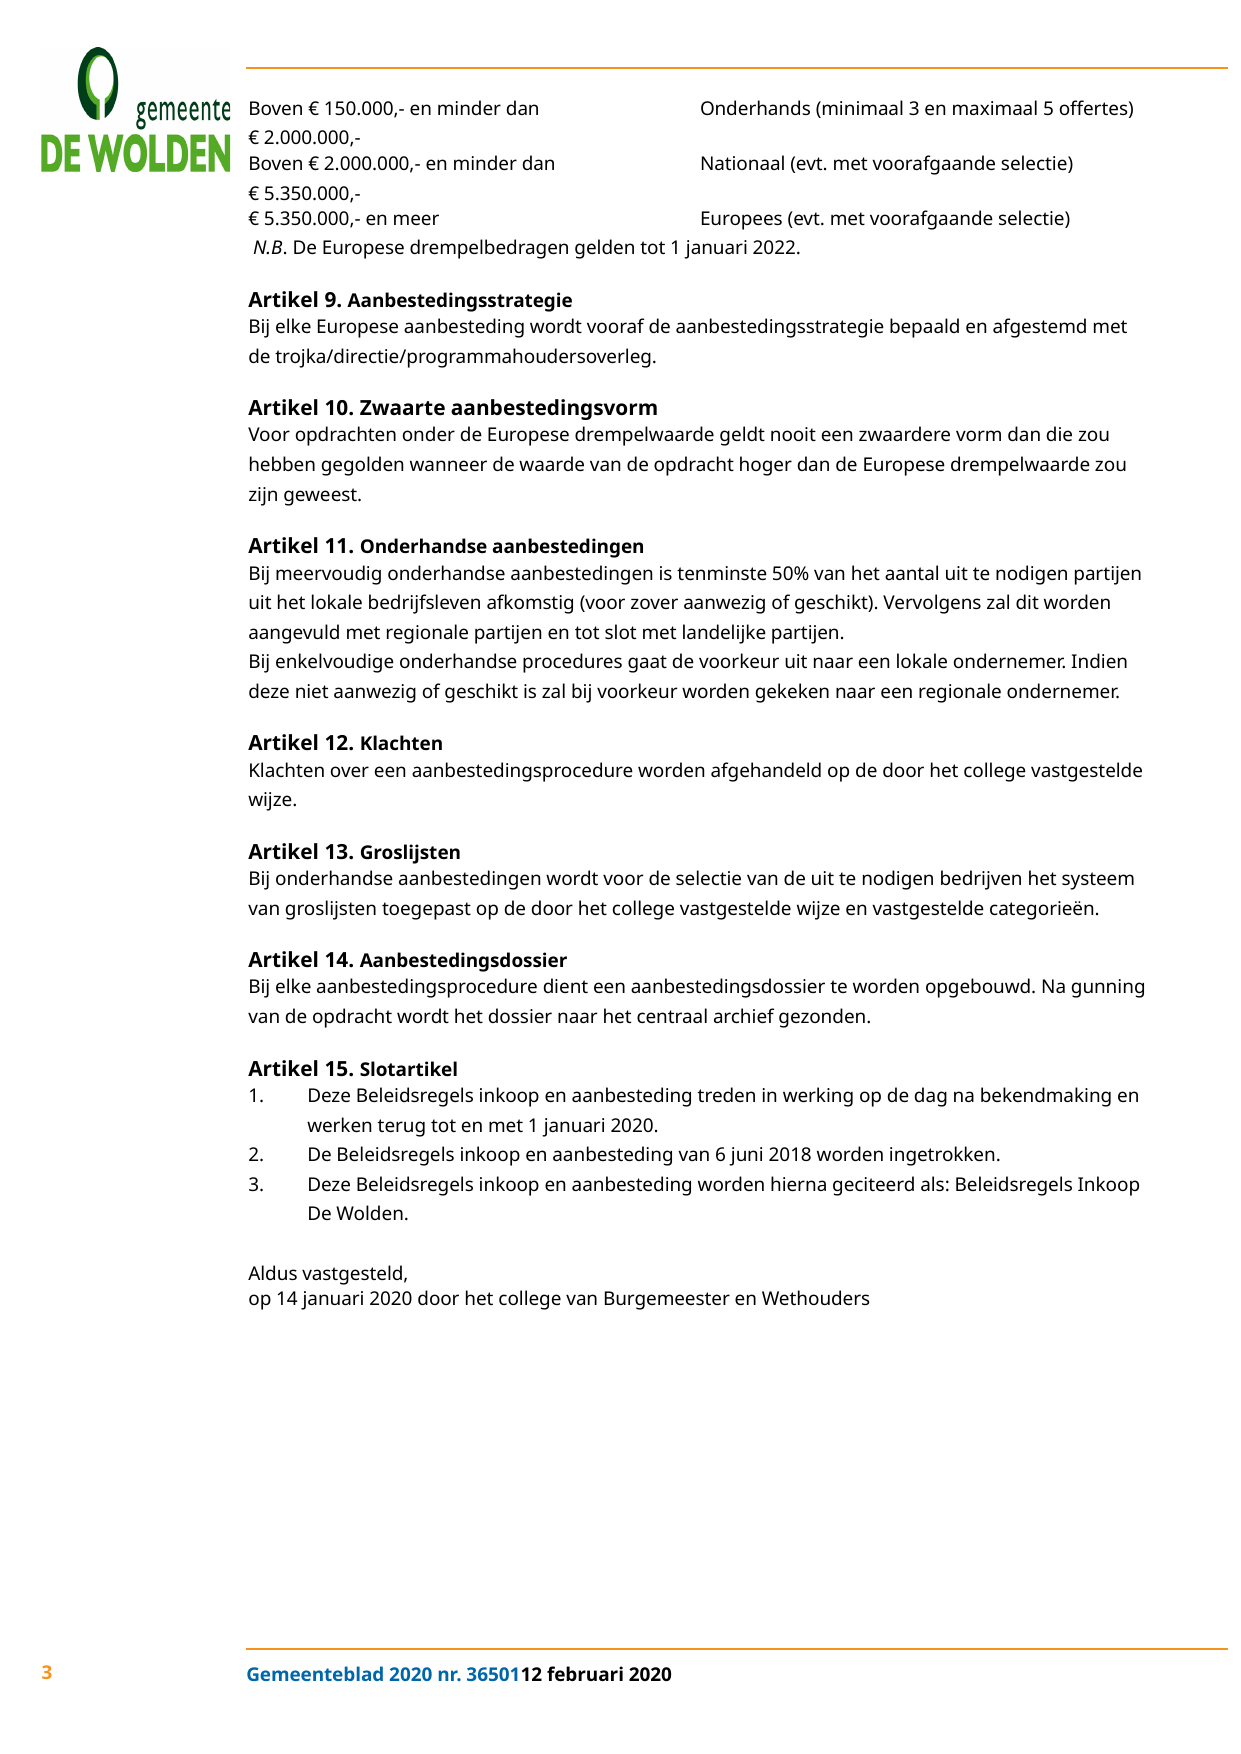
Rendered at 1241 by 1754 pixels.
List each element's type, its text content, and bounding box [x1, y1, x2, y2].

text Artikel 12. Klachten [248, 728, 1152, 757]
text Klachten over een aanbestedingsprocedure worden afgehandeld op de door het college vastgestelde wijze. [248, 757, 1152, 812]
list Deze Beleidsregels inkoop en aanbesteding treden in werking op de dag na bekendmaking en werken terug tot en met 1 januari 2020. [248, 1082, 1152, 1137]
text Bij elke Europese aanbesteding wordt vooraf de aanbestedingsstrategie bepaald en afgestemd met de trojka/directie/programmahoudersoverleg. [248, 313, 1152, 368]
list Deze Beleidsregels inkoop en aanbesteding worden hierna geciteerd als: Beleidsregels Inkoop De Wolden. [248, 1171, 1152, 1226]
text Artikel 14. Aanbestedingsdossier [248, 945, 1152, 974]
text Aldus vastgesteld, [248, 1260, 1152, 1285]
text op 14 januari 2020 door het college van Burgemeester en Wethouders [248, 1285, 1152, 1311]
text Artikel 9. Aanbestedingsstrategie [248, 285, 1152, 313]
text Bij enkelvoudige onderhandse procedures gaat de voorkeur uit naar een lokale ondernemer. Indien deze niet aanwezig of geschikt is zal bij voorkeur worden gekeken naar een regionale ondernemer. [248, 648, 1152, 704]
text Voor opdrachten onder de Europese drempelwaarde geldt nooit een zwaardere vorm dan die zou hebben gegolden wanneer de waarde van de opdracht hoger dan de Europese drempelwaarde zou zijn geweest. [248, 422, 1152, 507]
table_cell Europees (evt. met voorafgaande selectie) [700, 205, 1152, 231]
picture [41, 47, 231, 172]
text Bij elke aanbestedingsprocedure dient een aanbestedingsdossier te worden opgebouwd. Na gunning van de opdracht wordt het dossier naar het centraal archief gezonden. [248, 974, 1152, 1029]
text Artikel 15. Slotartikel [248, 1054, 1152, 1082]
text N.B. De Europese drempelbedragen gelden tot 1 januari 2022. [248, 234, 1152, 260]
table_cell Boven € 150.000,- en minder dan € 2.000.000,- [248, 95, 700, 150]
table_cell Nationaal (evt. met voorafgaande selectie) [700, 150, 1152, 205]
list De Beleidsregels inkoop en aanbesteding van 6 juni 2018 worden ingetrokken. [248, 1141, 1152, 1167]
text Artikel 10. Zwaarte aanbestedingsvorm [248, 393, 1152, 422]
text Bij meervoudig onderhandse aanbestedingen is tenminste 50% van het aantal uit te nodigen partijen uit het lokale bedrijfsleven afkomstig (voor zover aanwezig of geschikt). Vervolgens zal dit worden aangevuld met regionale partijen en tot slot met landelijke partijen. [248, 560, 1152, 644]
table_cell € 5.350.000,- en meer [248, 205, 700, 231]
table_cell Boven € 2.000.000,- en minder dan € 5.350.000,- [248, 150, 700, 205]
text Bij onderhandse aanbestedingen wordt voor de selectie van de uit te nodigen bedrijven het systeem van groslijsten toegepast op de door het college vastgestelde wijze en vastgestelde categorieën. [248, 865, 1152, 921]
text Artikel 11. Onderhandse aanbestedingen [248, 531, 1152, 560]
table_cell Onderhands (minimaal 3 en maximaal 5 offertes) [700, 95, 1152, 150]
text Artikel 13. Groslijsten [248, 837, 1152, 865]
